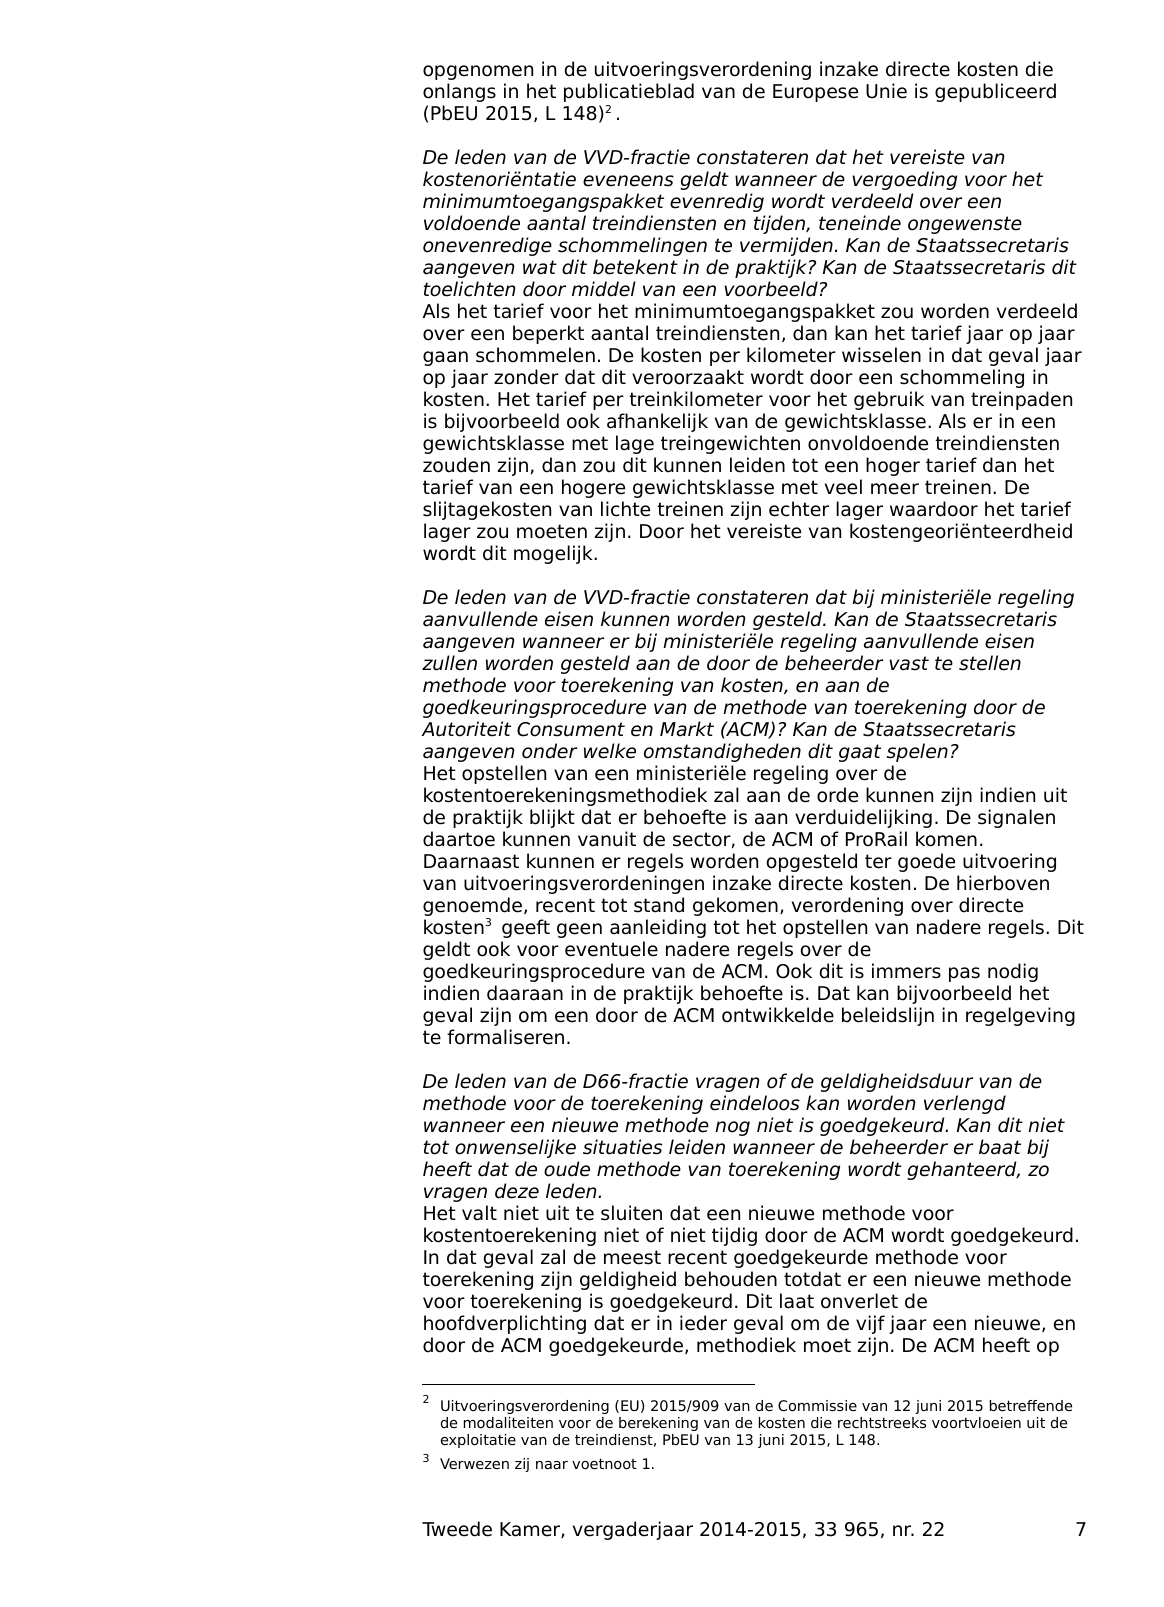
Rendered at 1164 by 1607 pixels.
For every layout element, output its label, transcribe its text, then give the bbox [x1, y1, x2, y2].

text De leden van de D66-fractie vragen of de geldigheidsduur van de methode voor de toerekening eindeloos kan worden verlengd wanneer een nieuwe methode nog niet is goedgekeurd. Kan dit niet tot onwenselijke situaties leiden wanneer de beheerder er baat bij heeft dat de oude methode van toerekening wordt gehanteerd, zo vragen deze leden. [422, 1071, 1087, 1203]
text Het opstellen van een ministeriële regeling over de kostentoerekeningsmethodiek zal aan de orde kunnen zijn indien uit de praktijk blijkt dat er behoefte is aan verduidelijking. De signalen daartoe kunnen vanuit de sector, de ACM of ProRail komen. Daarnaast kunnen er regels worden opgesteld ter goede uitvoering van uitvoeringsverordeningen inzake directe kosten. De hierboven genoemde, recent tot stand gekomen, verordening over directe kosten geeft geen aanleiding tot het opstellen van nadere regels. Dit geldt ook voor eventuele nadere regels over de goedkeuringsprocedure van de ACM. Ook dit is immers pas nodig indien daaraan in de praktijk behoefte is. Dat kan bijvoorbeeld het geval zijn om een door de ACM ontwikkelde beleidslijn in regelgeving te formaliseren. [422, 763, 1087, 1048]
text opgenomen in de uitvoeringsverordening inzake directe kosten die onlangs in het publicatieblad van de Europese Unie is gepubliceerd (PbEU 2015, L 148). [422, 59, 1087, 125]
text Uitvoeringsverordening (EU) 2015/909 van de Commissie van 12 juni 2015 betreffende de modaliteiten voor de berekening van de kosten die rechtstreeks voortvloeien uit de exploitatie van de treindienst, PbEU van 13 juni 2015, L 148. [422, 1393, 1087, 1449]
text Het valt niet uit te sluiten dat een nieuwe methode voor kostentoerekening niet of niet tijdig door de ACM wordt goedgekeurd. In dat geval zal de meest recent goedgekeurde methode voor toerekening zijn geldigheid behouden totdat er een nieuwe methode voor toerekening is goedgekeurd. Dit laat onverlet de hoofdverplichting dat er in ieder geval om de vijf jaar een nieuwe, en door de ACM goedgekeurde, methodiek moet zijn. De ACM heeft op [422, 1203, 1087, 1356]
text Als het tarief voor het minimumtoegangspakket zou worden verdeeld over een beperkt aantal treindiensten, dan kan het tarief jaar op jaar gaan schommelen. De kosten per kilometer wisselen in dat geval jaar op jaar zonder dat dit veroorzaakt wordt door een schommeling in kosten. Het tarief per treinkilometer voor het gebruik van treinpaden is bijvoorbeeld ook afhankelijk van de gewichtsklasse. Als er in een gewichtsklasse met lage treingewichten onvoldoende treindiensten zouden zijn, dan zou dit kunnen leiden tot een hoger tarief dan het tarief van een hogere gewichtsklasse met veel meer treinen. De slijtagekosten van lichte treinen zijn echter lager waardoor het tarief lager zou moeten zijn. Door het vereiste van kostengeoriënteerdheid wordt dit mogelijk. [422, 301, 1087, 565]
text De leden van de VVD-fractie constateren dat bij ministeriële regeling aanvullende eisen kunnen worden gesteld. Kan de Staatssecretaris aangeven wanneer er bij ministeriële regeling aanvullende eisen zullen worden gesteld aan de door de beheerder vast te stellen methode voor toerekening van kosten, en aan de goedkeuringsprocedure van de methode van toerekening door de Autoriteit Consument en Markt (ACM)? Kan de Staatssecretaris aangeven onder welke omstandigheden dit gaat spelen? [422, 587, 1087, 763]
text Verwezen zij naar voetnoot 1. [422, 1452, 1087, 1474]
text De leden van de VVD-fractie constateren dat het vereiste van kostenoriëntatie eveneens geldt wanneer de vergoeding voor het minimumtoegangspakket evenredig wordt verdeeld over een voldoende aantal treindiensten en tijden, teneinde ongewenste onevenredige schommelingen te vermijden. Kan de Staatssecretaris aangeven wat dit betekent in de praktijk? Kan de Staatssecretaris dit toelichten door middel van een voorbeeld? [422, 147, 1087, 301]
